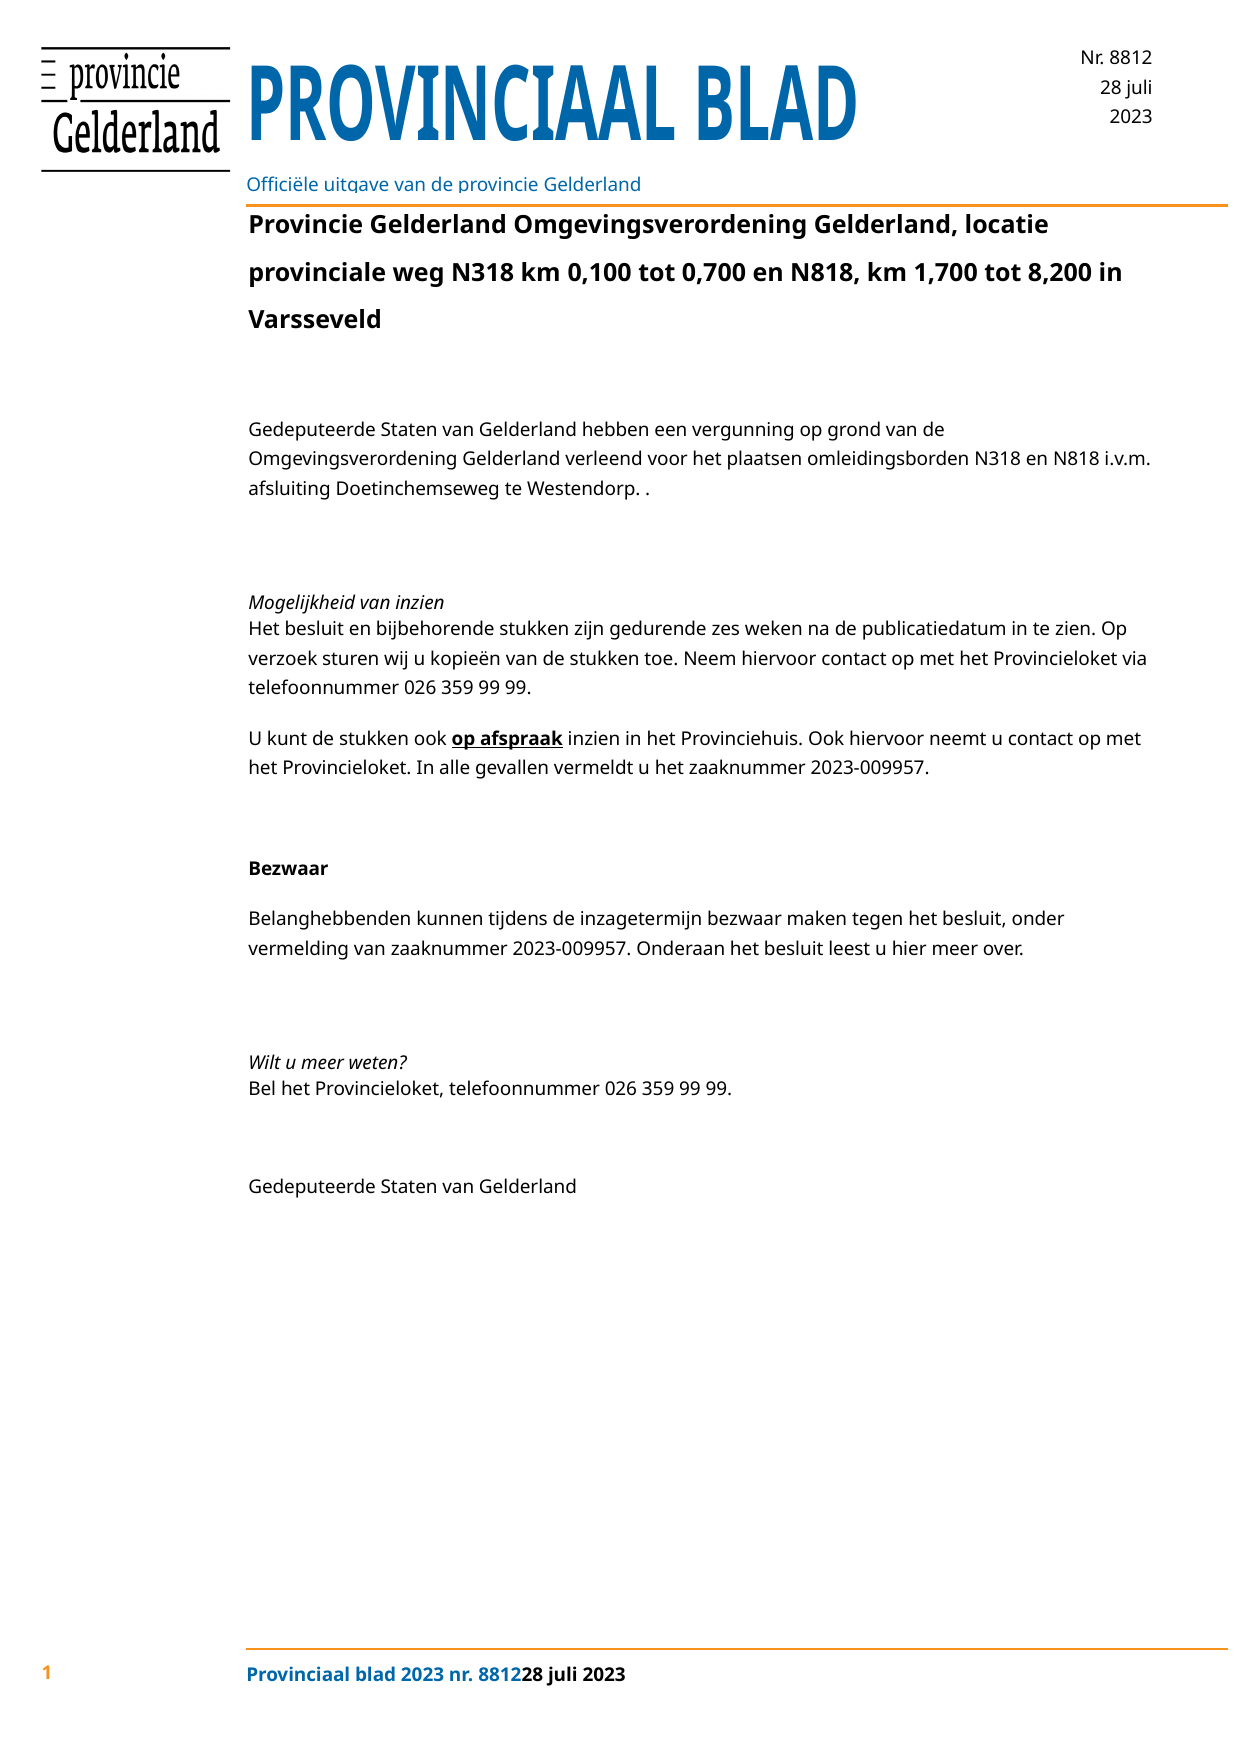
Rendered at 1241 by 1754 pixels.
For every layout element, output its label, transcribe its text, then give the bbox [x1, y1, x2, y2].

text U kunt de stukken ook op afspraak inzien in het Provinciehuis. Ook hiervoor neemt u contact op met het Provincieloket. In alle gevallen vermeldt u het zaaknummer 2023-009957. [248, 725, 1152, 780]
text Provincie Gelderland Omgevingsverordening Gelderland, locatie provinciale weg N318 km 0,100 tot 0,700 en N818, km 1,700 tot 8,200 in Varsseveld [248, 207, 1152, 336]
text Het besluit en bijbehorende stukken zijn gedurende zes weken na de publicatiedatum in te zien. Op verzoek sturen wij u kopieën van de stukken toe. Neem hiervoor contact op met het Provincieloket via telefoonnummer 026 359 99 99. [248, 615, 1152, 700]
text Wilt u meer weten? [248, 1049, 1152, 1075]
text Bel het Provincieloket, telefoonnummer 026 359 99 99. [248, 1075, 1152, 1101]
text Gedeputeerde Staten van Gelderland [248, 1173, 1152, 1199]
text Mogelijkheid van inzien [248, 589, 1152, 615]
picture [41, 47, 231, 172]
text Bezwaar [248, 855, 1152, 881]
text Belanghebbenden kunnen tijdens de inzagetermijn bezwaar maken tegen het besluit, onder vermelding van zaaknummer 2023-009957. Onderaan het besluit leest u hier meer over. [248, 906, 1152, 961]
text Gedeputeerde Staten van Gelderland hebben een vergunning op grond van de Omgevingsverordening Gelderland verleend voor het plaatsen omleidingsborden N318 en N818 i.v.m. afsluiting Doetinchemseweg te Westendorp. . [248, 416, 1152, 501]
